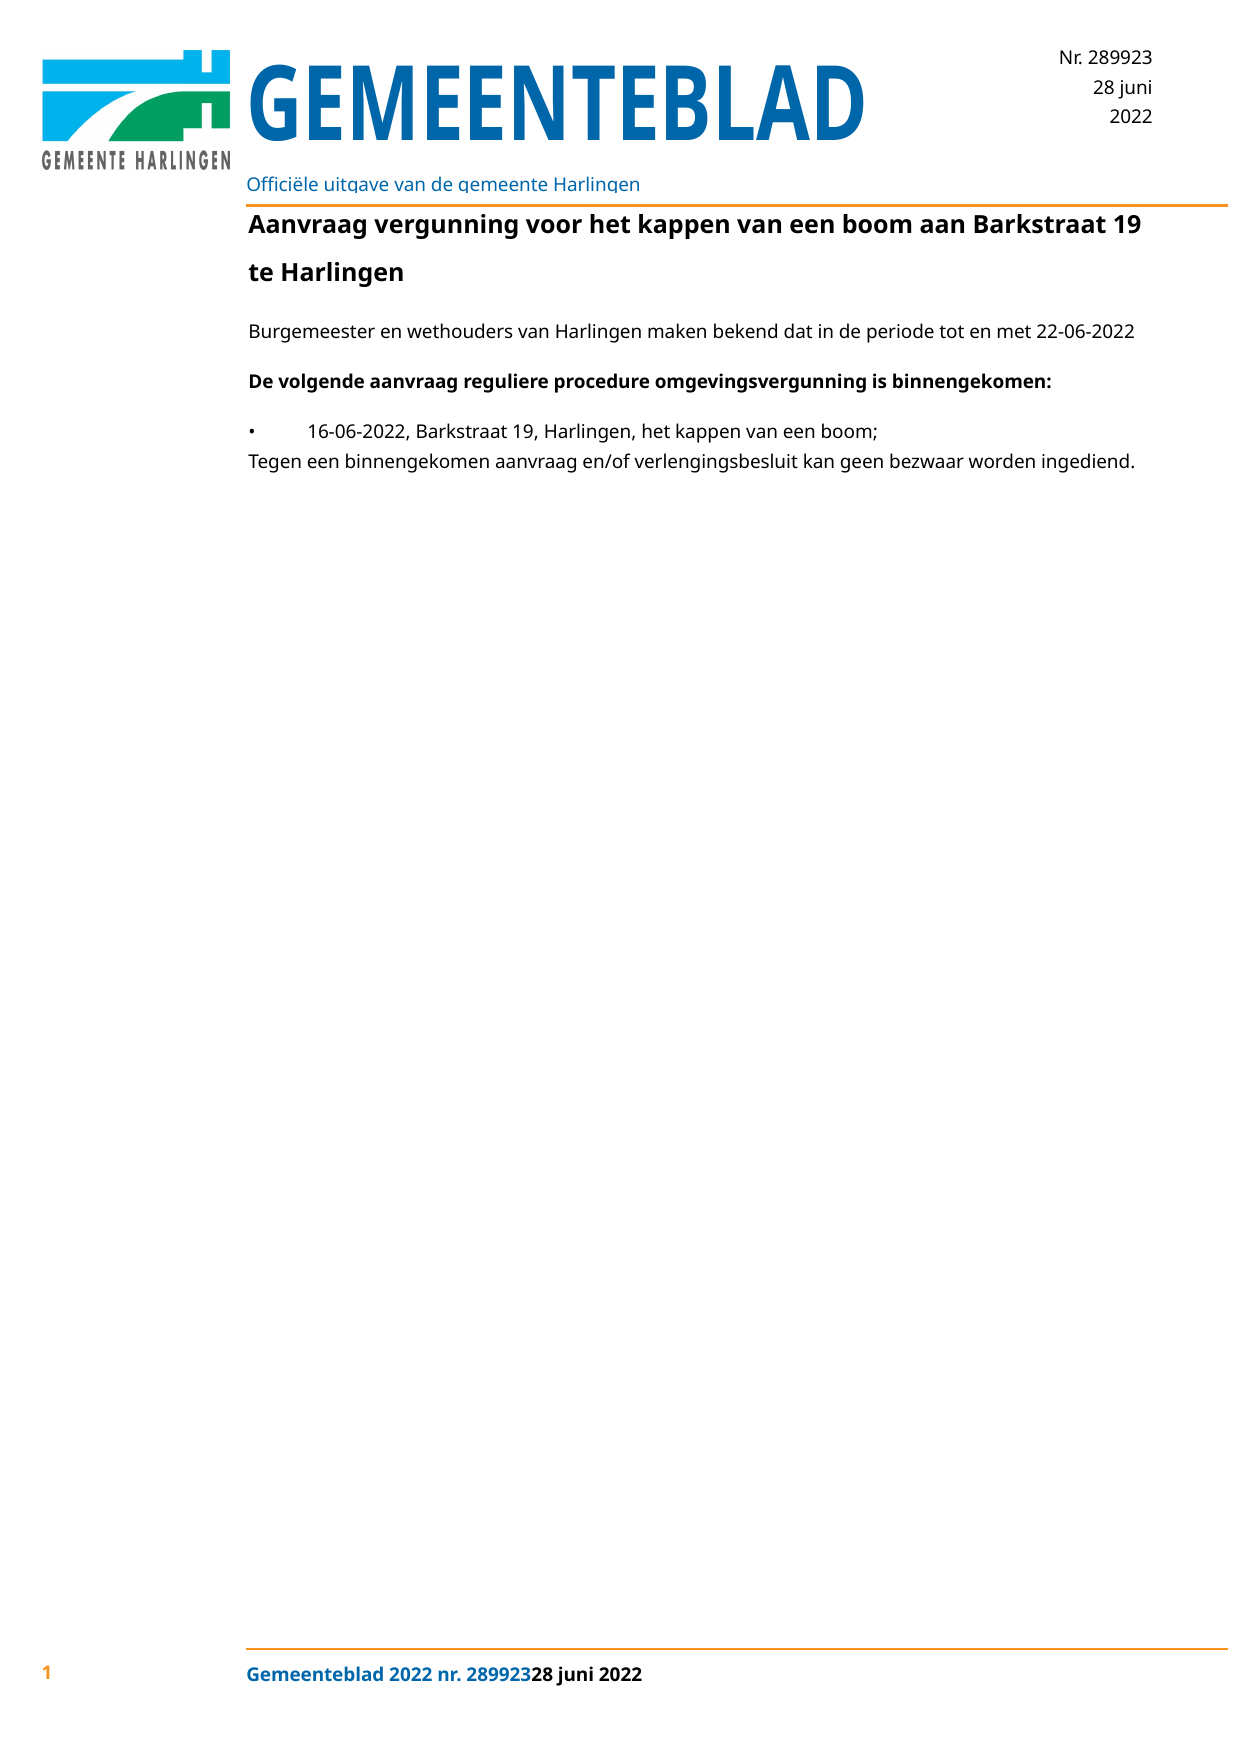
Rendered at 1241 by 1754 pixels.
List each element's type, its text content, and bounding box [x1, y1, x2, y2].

text De volgende aanvraag reguliere procedure omgevingsvergunning is binnengekomen: [248, 368, 1152, 394]
text Aanvraag vergunning voor het kappen van een boom aan Barkstraat 19 te Harlingen [248, 207, 1152, 288]
text Tegen een binnengekomen aanvraag en/of verlengingsbesluit kan geen bezwaar worden ingediend. [248, 448, 1152, 474]
list 16-06-2022, Barkstraat 19, Harlingen, het kappen van een boom; [248, 419, 1152, 444]
text Burgemeester en wethouders van Harlingen maken bekend dat in de periode tot en met 22-06-2022 [248, 318, 1152, 344]
picture [41, 47, 231, 172]
